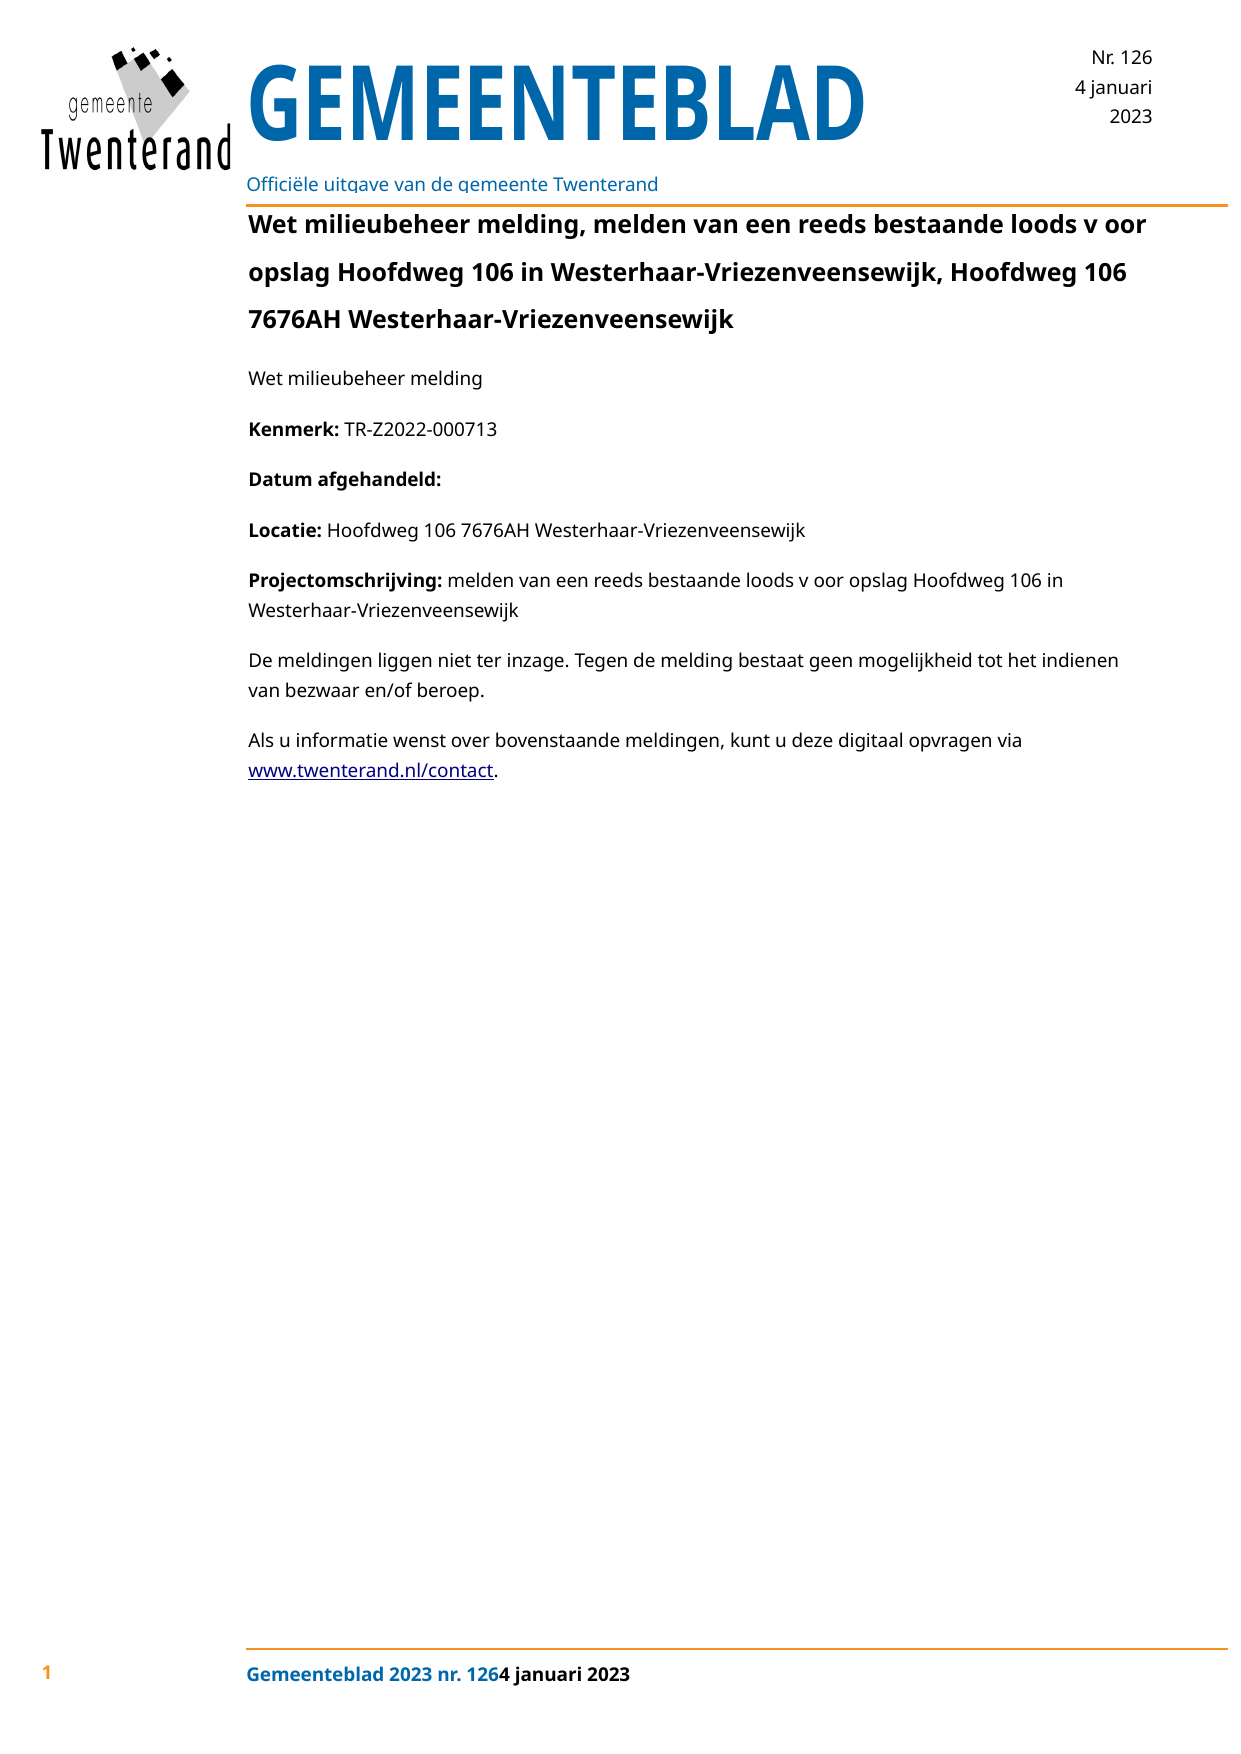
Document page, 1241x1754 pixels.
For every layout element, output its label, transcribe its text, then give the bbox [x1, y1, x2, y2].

text Projectomschrijving: melden van een reeds bestaande loods v oor opslag Hoofdweg 106 in Westerhaar-Vriezenveensewijk [248, 567, 1152, 622]
text Datum afgehandeld: [248, 466, 1152, 492]
text Locatie: Hoofdweg 106 7676AH Westerhaar-Vriezenveensewijk [248, 517, 1152, 542]
text De meldingen liggen niet ter inzage. Tegen de melding bestaat geen mogelijkheid tot het indienen van bezwaar en/of beroep. [248, 647, 1152, 702]
text Wet milieubeheer melding, melden van een reeds bestaande loods v oor opslag Hoofdweg 106 in Westerhaar-Vriezenveensewijk, Hoofdweg 106 7676AH Westerhaar-Vriezenveensewijk [248, 207, 1152, 336]
text Kenmerk: TR-Z2022-000713 [248, 416, 1152, 442]
text Wet milieubeheer melding [248, 366, 1152, 391]
text Als u informatie wenst over bovenstaande meldingen, kunt u deze digitaal opvragen via www.twenterand.nl/contact. [248, 727, 1152, 782]
picture [41, 47, 231, 172]
